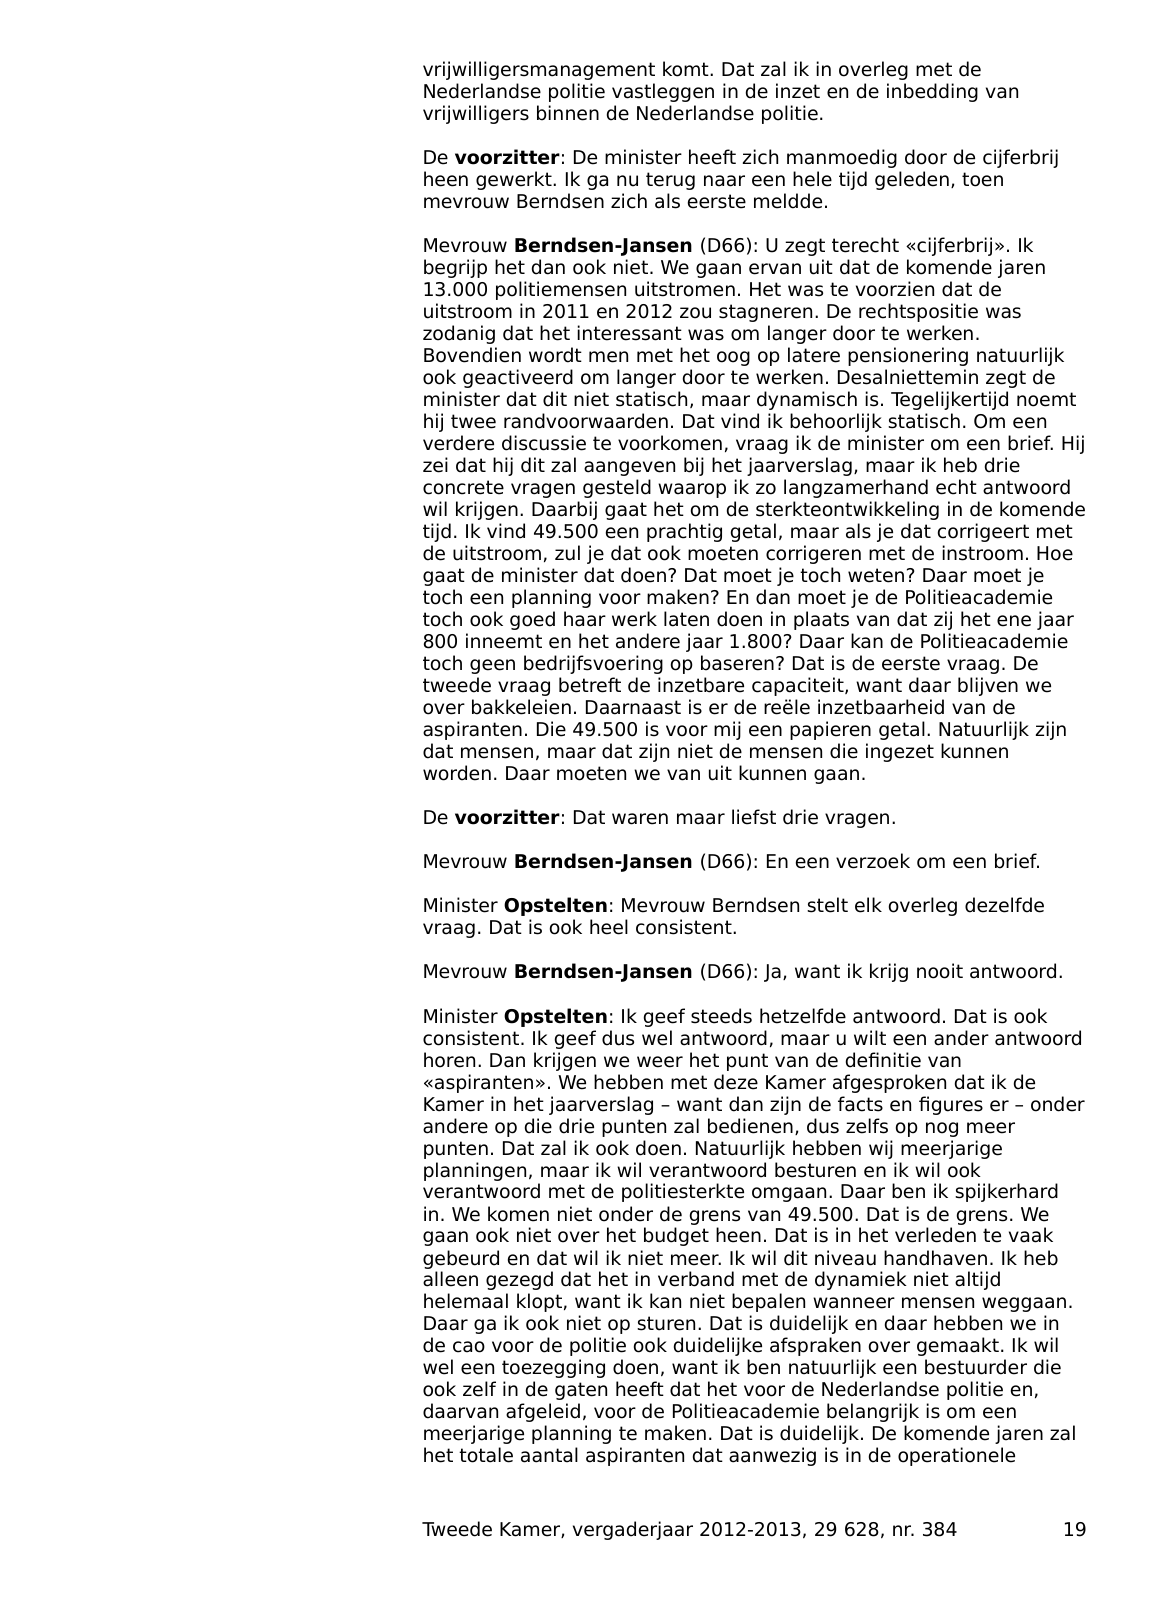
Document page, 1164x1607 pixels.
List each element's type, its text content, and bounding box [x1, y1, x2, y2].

text vrijwilligersmanagement komt. Dat zal ik in overleg met de Nederlandse politie vastleggen in de inzet en de inbedding van vrijwilligers binnen de Nederlandse politie. [422, 59, 1087, 125]
text Mevrouw Berndsen-Jansen (D66): U zegt terecht «cijferbrij». Ik begrijp het dan ook niet. We gaan ervan uit dat de komende jaren 13.000 politiemensen uitstromen. Het was te voorzien dat de uitstroom in 2011 en 2012 zou stagneren. De rechtspositie was zodanig dat het interessant was om langer door te werken. Bovendien wordt men met het oog op latere pensionering natuurlijk ook geactiveerd om langer door te werken. Desalniettemin zegt de minister dat dit niet statisch, maar dynamisch is. Tegelijkertijd noemt hij twee randvoorwaarden. Dat vind ik behoorlijk statisch. Om een verdere discussie te voorkomen, vraag ik de minister om een brief. Hij zei dat hij dit zal aangeven bij het jaarverslag, maar ik heb drie concrete vragen gesteld waarop ik zo langzamerhand echt antwoord wil krijgen. Daarbij gaat het om de sterkteontwikkeling in de komende tijd. Ik vind 49.500 een prachtig getal, maar als je dat corrigeert met de uitstroom, zul je dat ook moeten corrigeren met de instroom. Hoe gaat de minister dat doen? Dat moet je toch weten? Daar moet je toch een planning voor maken? En dan moet je de Politieacademie toch ook goed haar werk laten doen in plaats van dat zij het ene jaar 800 inneemt en het andere jaar 1.800? Daar kan de Politieacademie toch geen bedrijfsvoering op baseren? Dat is de eerste vraag. De tweede vraag betreft de inzetbare capaciteit, want daar blijven we over bakkeleien. Daarnaast is er de reële inzetbaarheid van de aspiranten. Die 49.500 is voor mij een papieren getal. Natuurlijk zijn dat mensen, maar dat zijn niet de mensen die ingezet kunnen worden. Daar moeten we van uit kunnen gaan. [422, 235, 1087, 785]
text De voorzitter: Dat waren maar liefst drie vragen. [422, 807, 1087, 829]
text Mevrouw Berndsen-Jansen (D66): Ja, want ik krijg nooit antwoord. [422, 961, 1087, 983]
text Mevrouw Berndsen-Jansen (D66): En een verzoek om een brief. [422, 851, 1087, 873]
text Minister Opstelten: Ik geef steeds hetzelfde antwoord. Dat is ook consistent. Ik geef dus wel antwoord, maar u wilt een ander antwoord horen. Dan krijgen we weer het punt van de definitie van «aspiranten». We hebben met deze Kamer afgesproken dat ik de Kamer in het jaarverslag – want dan zijn de facts en figures er – onder andere op die drie punten zal bedienen, dus zelfs op nog meer punten. Dat zal ik ook doen. Natuurlijk hebben wij meerjarige planningen, maar ik wil verantwoord besturen en ik wil ook verantwoord met de politiesterkte omgaan. Daar ben ik spijkerhard in. We komen niet onder de grens van 49.500. Dat is de grens. We gaan ook niet over het budget heen. Dat is in het verleden te vaak gebeurd en dat wil ik niet meer. Ik wil dit niveau handhaven. Ik heb alleen gezegd dat het in verband met de dynamiek niet altijd helemaal klopt, want ik kan niet bepalen wanneer mensen weggaan. Daar ga ik ook niet op sturen. Dat is duidelijk en daar hebben we in de cao voor de politie ook duidelijke afspraken over gemaakt. Ik wil wel een toezegging doen, want ik ben natuurlijk een bestuurder die ook zelf in de gaten heeft dat het voor de Nederlandse politie en, daarvan afgeleid, voor de Politieacademie belangrijk is om een meerjarige planning te maken. Dat is duidelijk. De komende jaren zal het totale aantal aspiranten dat aanwezig is in de operationele [422, 1006, 1087, 1467]
text De voorzitter: De minister heeft zich manmoedig door de cijferbrij heen gewerkt. Ik ga nu terug naar een hele tijd geleden, toen mevrouw Berndsen zich als eerste meldde. [422, 147, 1087, 213]
text Minister Opstelten: Mevrouw Berndsen stelt elk overleg dezelfde vraag. Dat is ook heel consistent. [422, 895, 1087, 939]
